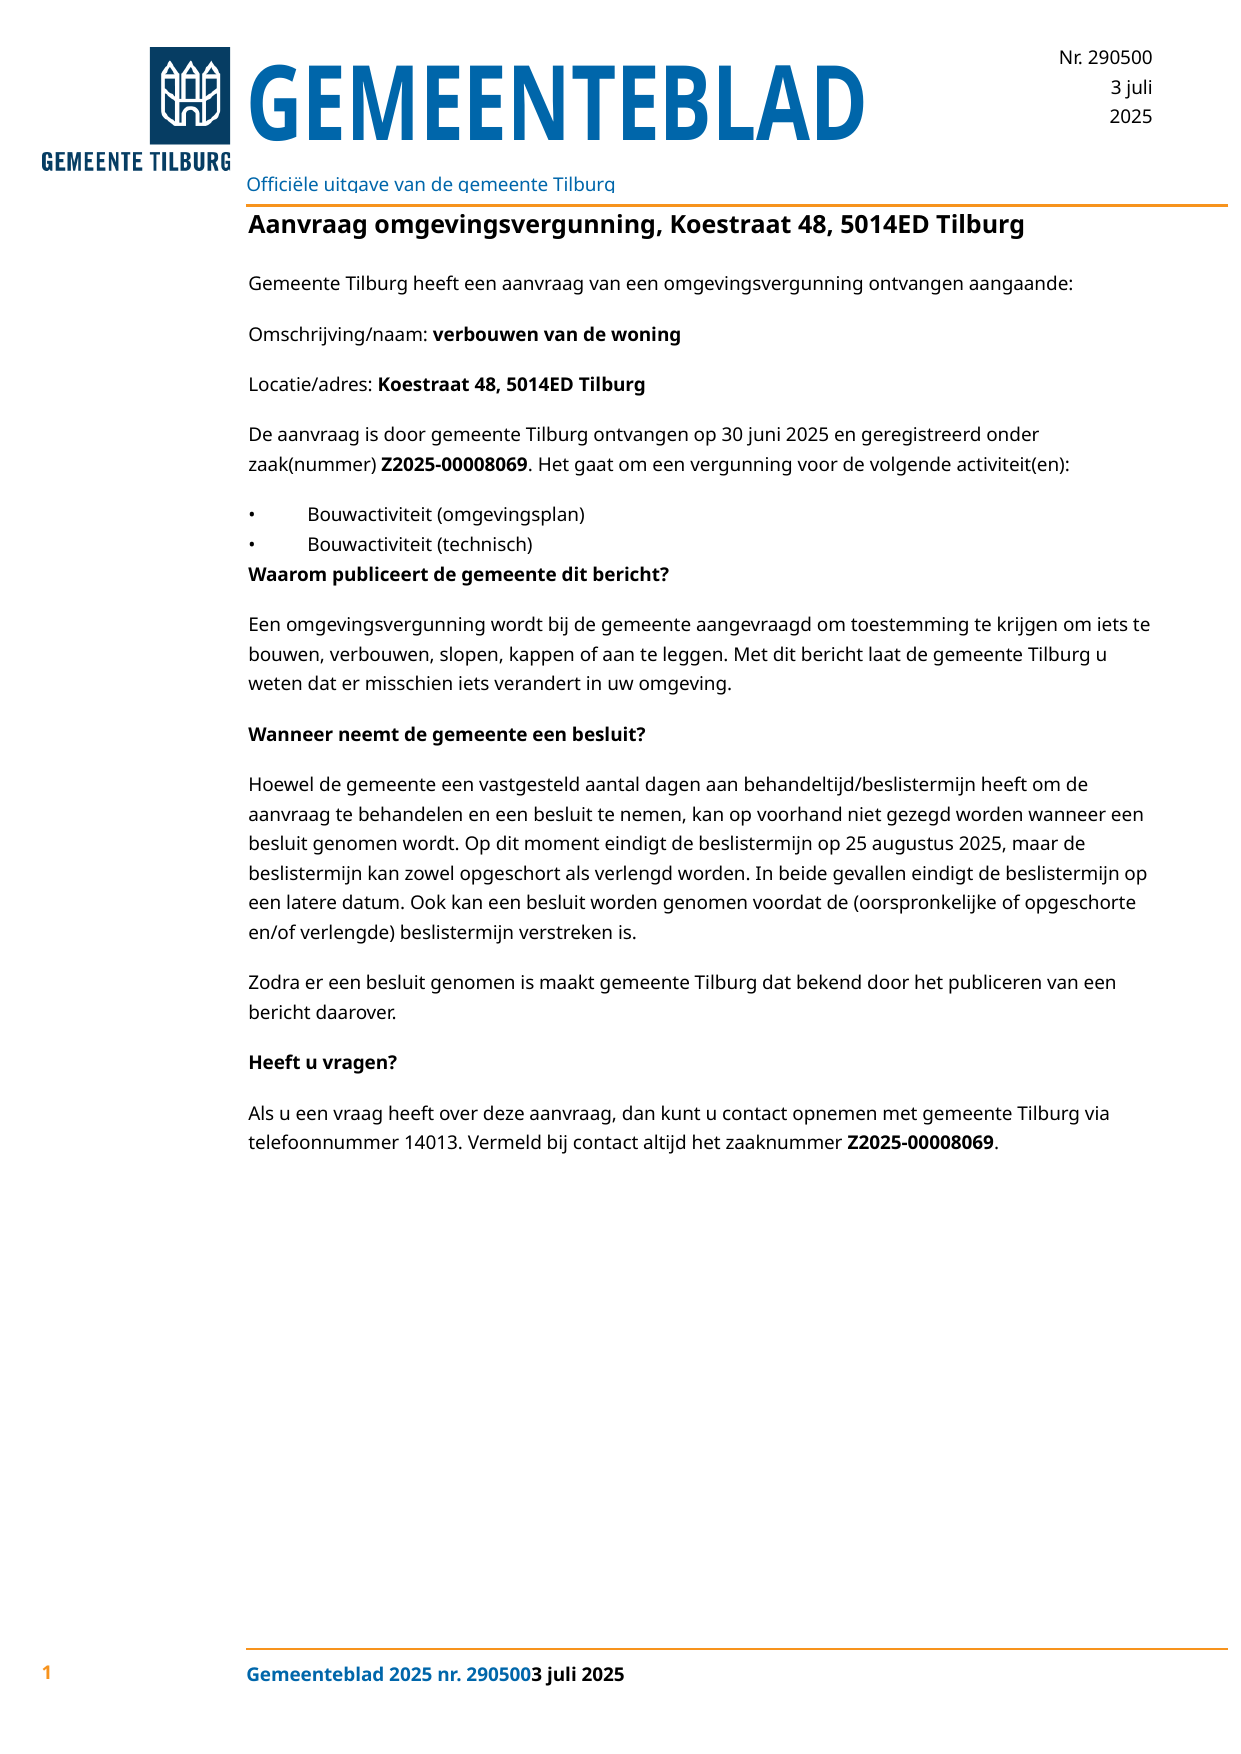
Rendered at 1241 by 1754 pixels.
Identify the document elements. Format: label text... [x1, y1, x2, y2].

text Waarom publiceert de gemeente dit bericht? [248, 561, 1152, 586]
picture [41, 47, 231, 172]
text Zodra er een besluit genomen is maakt gemeente Tilburg dat bekend door het publiceren van een bericht daarover. [248, 969, 1152, 1025]
text Heeft u vragen? [248, 1049, 1152, 1075]
text Omschrijving/naam: verbouwen van de woning [248, 321, 1152, 346]
text Hoewel de gemeente een vastgesteld aantal dagen aan behandeltijd/beslistermijn heeft om de aanvraag te behandelen en een besluit te nemen, kan op voorhand niet gezegd worden wanneer een besluit genomen wordt. Op dit moment eindigt de beslistermijn op 25 augustus 2025, maar de beslistermijn kan zowel opgeschort als verlengd worden. In beide gevallen eindigt de beslistermijn op een latere datum. Ook kan een besluit worden genomen voordat de (oorspronkelijke of opgeschorte en/of verlengde) beslistermijn verstreken is. [248, 771, 1152, 945]
text Als u een vraag heeft over deze aanvraag, dan kunt u contact opnemen met gemeente Tilburg via telefoonnummer 14013. Vermeld bij contact altijd het zaaknummer Z2025-00008069. [248, 1100, 1152, 1155]
text Locatie/adres: Koestraat 48, 5014ED Tilburg [248, 371, 1152, 397]
text Gemeente Tilburg heeft een aanvraag van een omgevingsvergunning ontvangen aangaande: [248, 270, 1152, 296]
text Aanvraag omgevingsvergunning, Koestraat 48, 5014ED Tilburg [248, 207, 1152, 241]
text Een omgevingsvergunning wordt bij de gemeente aangevraagd om toestemming te krijgen om iets te bouwen, verbouwen, slopen, kappen of aan te leggen. Met dit bericht laat de gemeente Tilburg u weten dat er misschien iets verandert in uw omgeving. [248, 611, 1152, 696]
text Wanneer neemt de gemeente een besluit? [248, 721, 1152, 746]
text De aanvraag is door gemeente Tilburg ontvangen op 30 juni 2025 en geregistreerd onder zaak(nummer) Z2025-00008069. Het gaat om een vergunning voor de volgende activiteit(en): [248, 422, 1152, 477]
list Bouwactiviteit (omgevingsplan) [248, 502, 1152, 527]
list Bouwactiviteit (technisch) [248, 531, 1152, 557]
